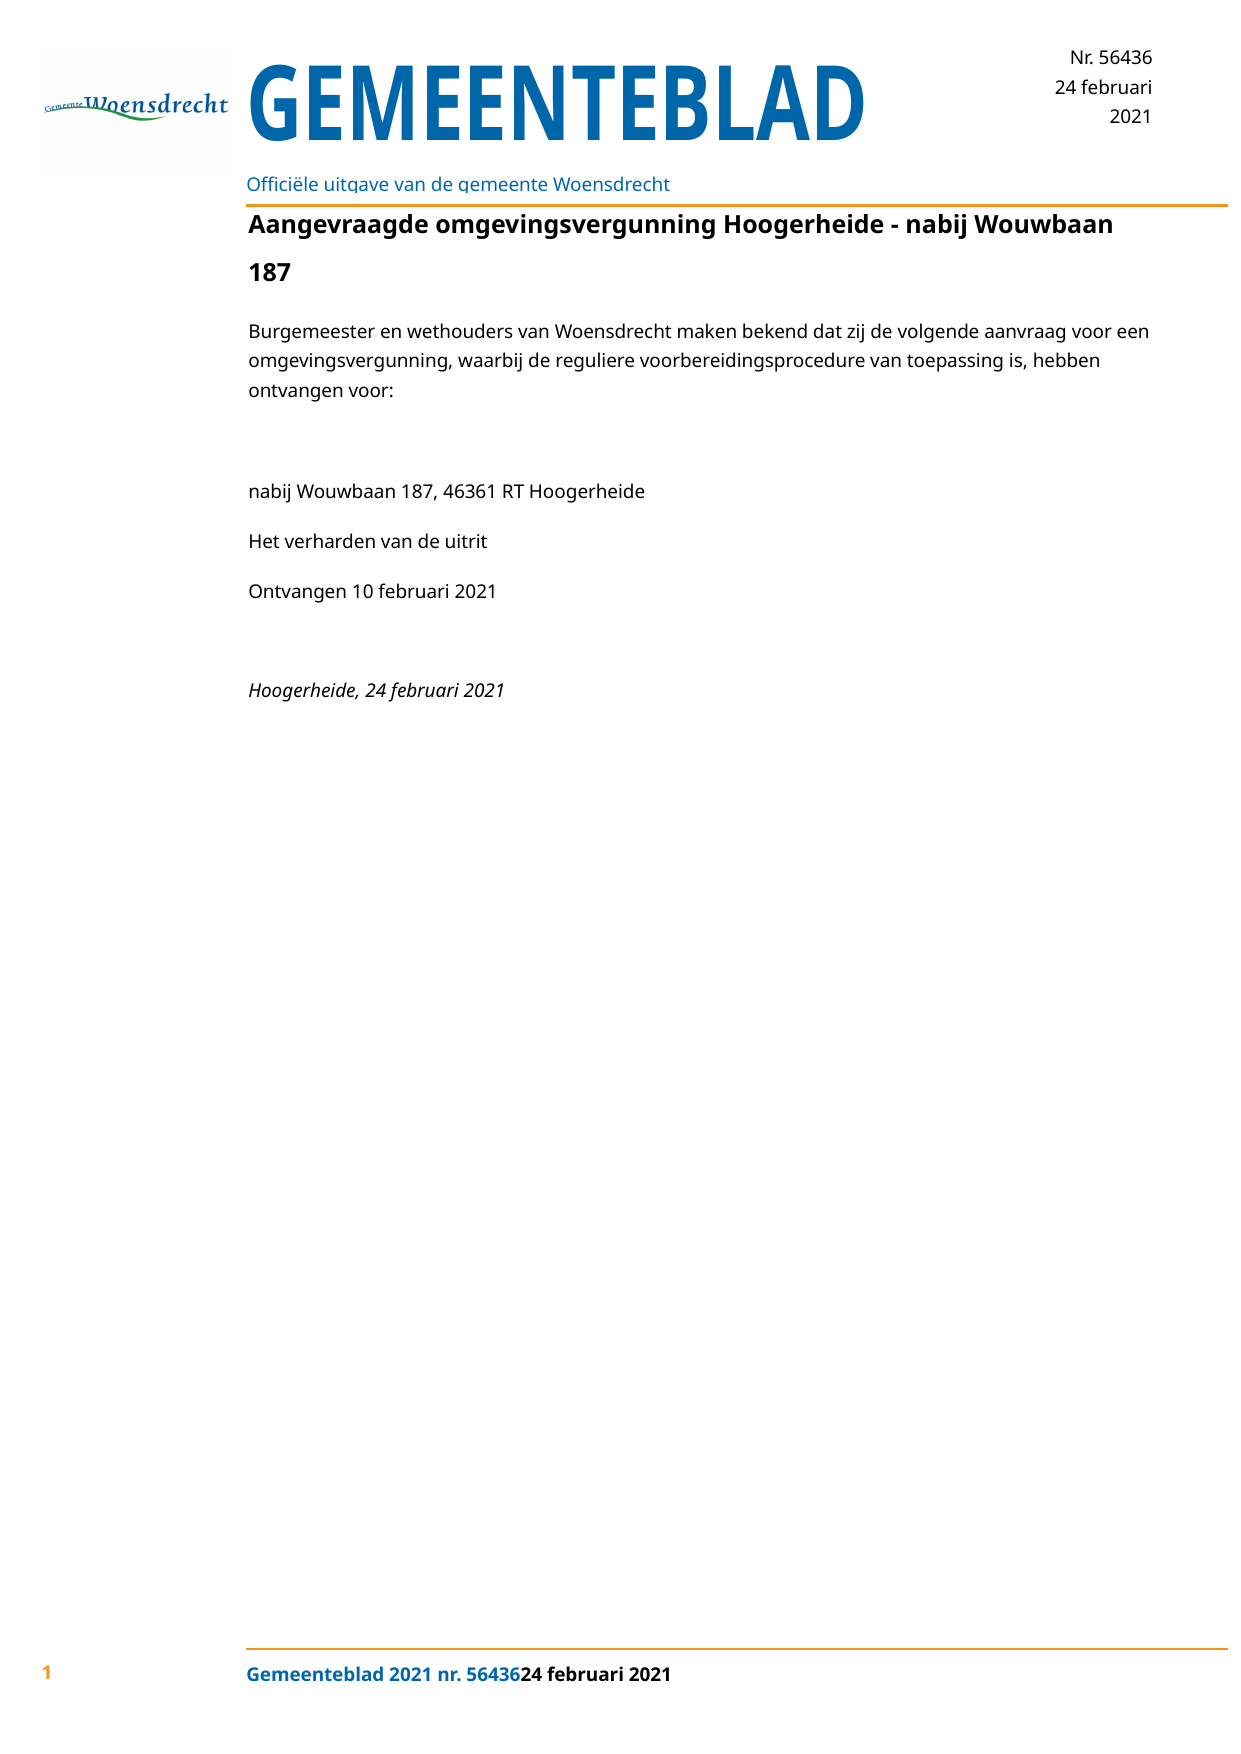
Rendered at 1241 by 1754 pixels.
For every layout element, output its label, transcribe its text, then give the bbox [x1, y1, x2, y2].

text Burgemeester en wethouders van Woensdrecht maken bekend dat zij de volgende aanvraag voor een omgevingsvergunning, waarbij de reguliere voorbereidingsprocedure van toepassing is, hebben ontvangen voor: [248, 318, 1152, 403]
text nabij Wouwbaan 187, 46361 RT Hoogerheide [248, 478, 1152, 504]
text Ontvangen 10 februari 2021 [248, 579, 1152, 604]
picture [41, 47, 231, 172]
text Aangevraagde omgevingsvergunning Hoogerheide - nabij Wouwbaan 187 [248, 207, 1152, 288]
text Het verharden van de uitrit [248, 528, 1152, 554]
text Hoogerheide, 24 februari 2021 [248, 677, 1152, 703]
